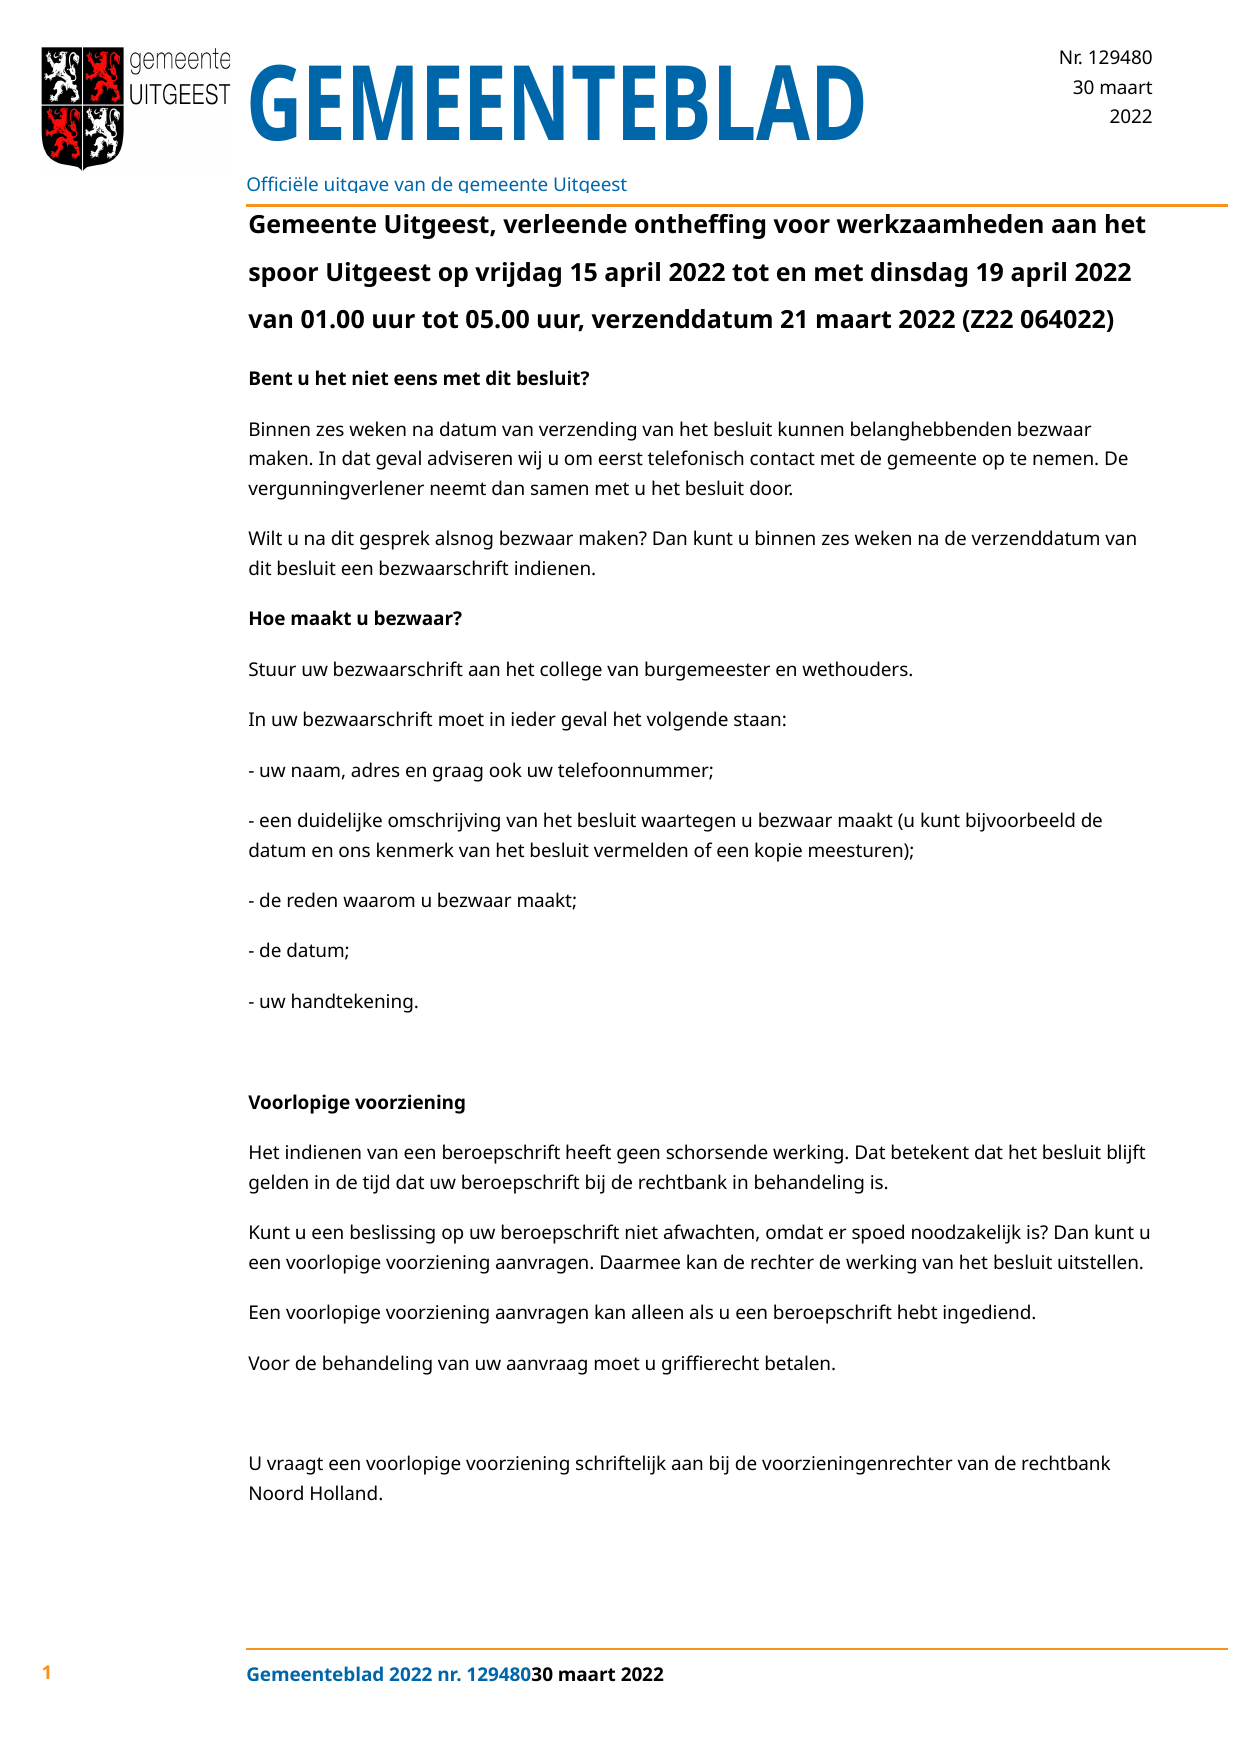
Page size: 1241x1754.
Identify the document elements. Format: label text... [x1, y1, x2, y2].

text Gemeente Uitgeest, verleende ontheffing voor werkzaamheden aan het spoor Uitgeest op vrijdag 15 april 2022 tot en met dinsdag 19 april 2022 van 01.00 uur tot 05.00 uur, verzenddatum 21 maart 2022 (Z22 064022) [248, 207, 1152, 336]
text Hoe maakt u bezwaar? [248, 606, 1152, 631]
text Binnen zes weken na datum van verzending van het besluit kunnen belanghebbenden bezwaar maken. In dat geval adviseren wij u om eerst telefonisch contact met de gemeente op te nemen. De vergunningverlener neemt dan samen met u het besluit door. [248, 416, 1152, 501]
text - de datum; [248, 938, 1152, 963]
text U vraagt een voorlopige voorziening schriftelijk aan bij de voorzieningenrechter van de rechtbank Noord Holland. [248, 1451, 1152, 1506]
text Voorlopige voorziening [248, 1089, 1152, 1114]
text Een voorlopige voorziening aanvragen kan alleen als u een beroepschrift hebt ingediend. [248, 1299, 1152, 1325]
text In uw bezwaarschrift moet in ieder geval het volgende staan: [248, 706, 1152, 732]
text - uw naam, adres en graag ook uw telefoonnummer; [248, 757, 1152, 782]
text Kunt u een beslissing op uw beroepschrift niet afwachten, omdat er spoed noodzakelijk is? Dan kunt u een voorlopige voorziening aanvragen. Daarmee kan de rechter de werking van het besluit uitstellen. [248, 1219, 1152, 1274]
text - een duidelijke omschrijving van het besluit waartegen u bezwaar maakt (u kunt bijvoorbeeld de datum en ons kenmerk van het besluit vermelden of een kopie meesturen); [248, 807, 1152, 862]
text Bent u het niet eens met dit besluit? [248, 366, 1152, 391]
text Wilt u na dit gesprek alsnog bezwaar maken? Dan kunt u binnen zes weken na de verzenddatum van dit besluit een bezwaarschrift indienen. [248, 526, 1152, 581]
text - uw handtekening. [248, 988, 1152, 1014]
text Het indienen van een beroepschrift heeft geen schorsende werking. Dat betekent dat het besluit blijft gelden in de tijd dat uw beroepschrift bij de rechtbank in behandeling is. [248, 1139, 1152, 1194]
text Voor de behandeling van uw aanvraag moet u griffierecht betalen. [248, 1350, 1152, 1375]
picture [41, 47, 231, 172]
text Stuur uw bezwaarschrift aan het college van burgemeester en wethouders. [248, 656, 1152, 682]
text - de reden waarom u bezwaar maakt; [248, 887, 1152, 913]
